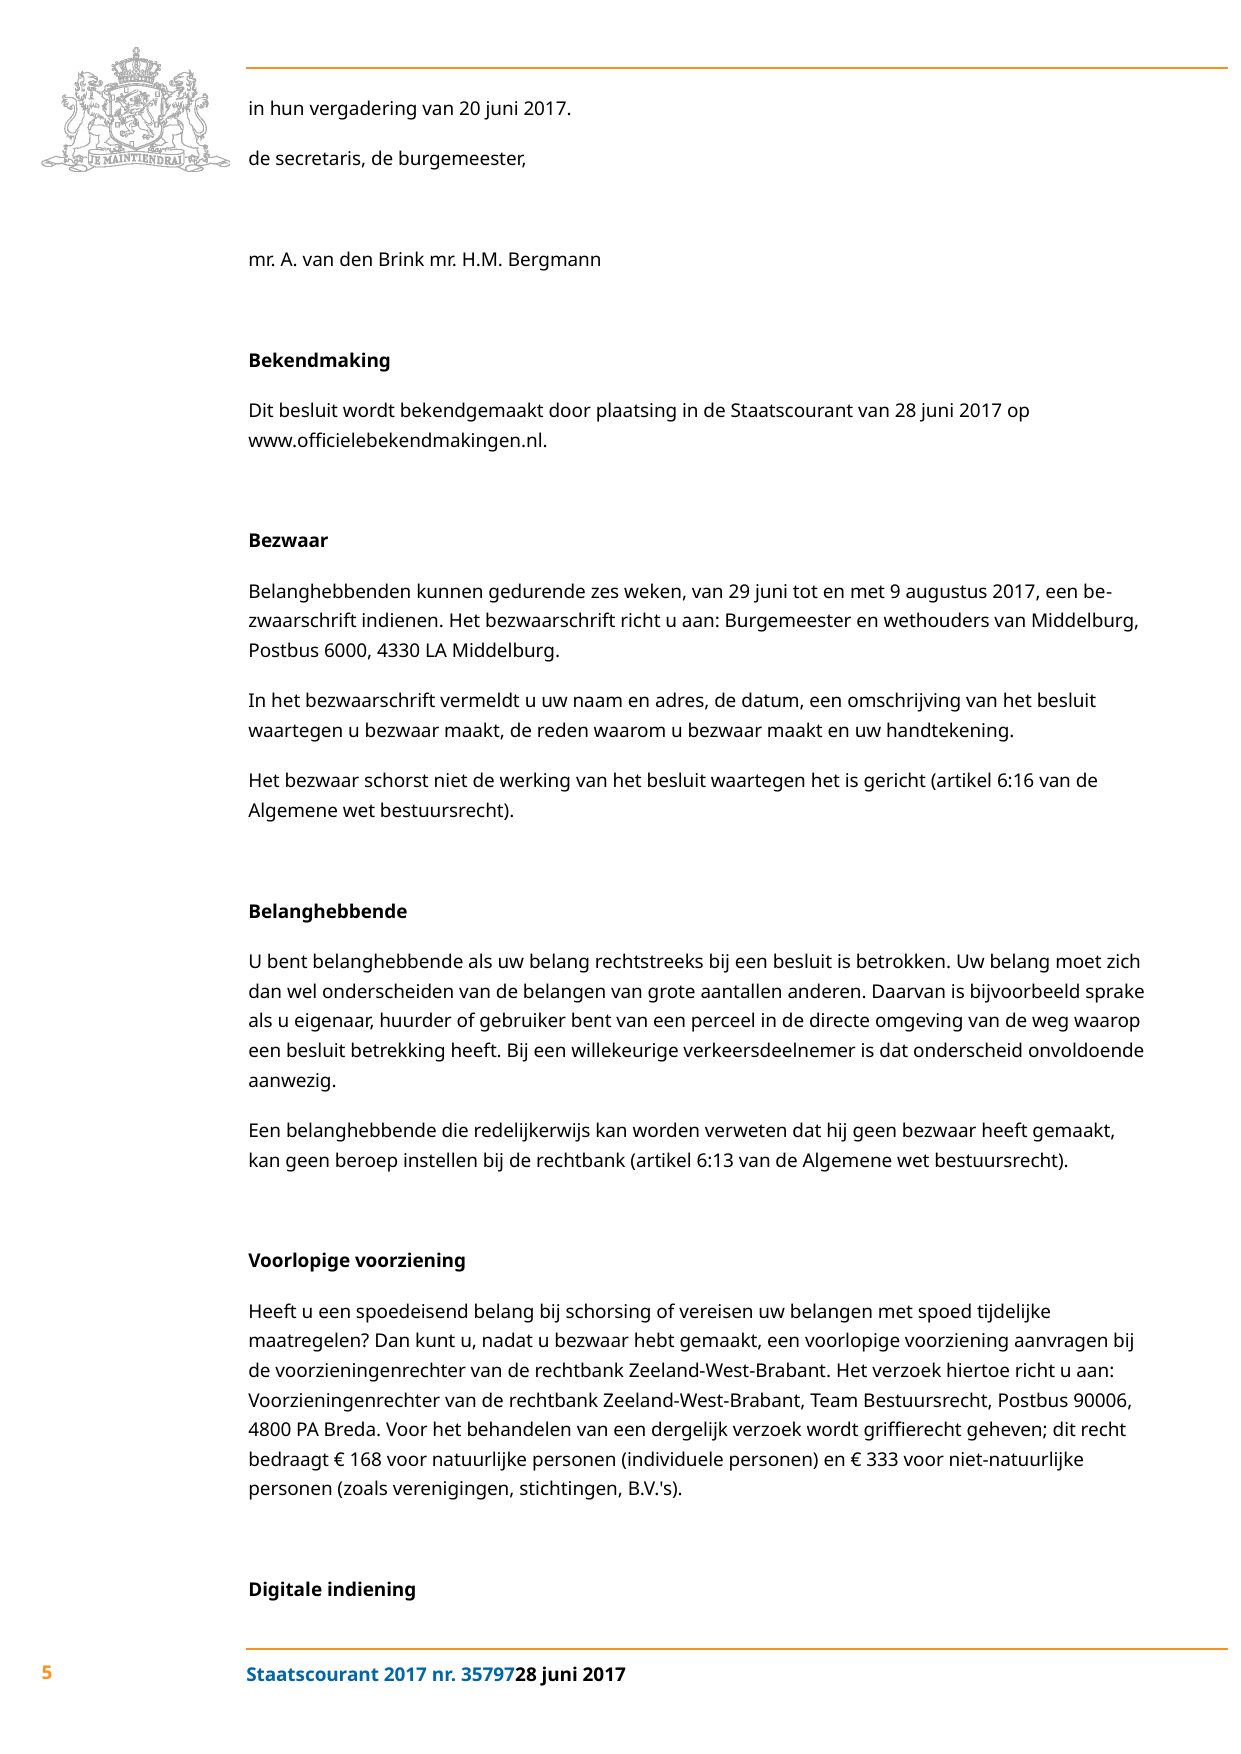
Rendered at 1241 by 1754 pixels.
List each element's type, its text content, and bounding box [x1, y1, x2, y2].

text de secretaris, de burgemeester, [248, 145, 1152, 171]
text Belanghebbende [248, 898, 1152, 924]
text Heeft u een spoedeisend belang bij schorsing of vereisen uw belangen met spoed tijdelijke maatregelen? Dan kunt u, nadat u bezwaar hebt gemaakt, een voorlopige voorziening aanvragen bij de voorzieningenrechter van de rechtbank Zeeland-West-Brabant. Het verzoek hiertoe richt u aan: Voorzieningenrechter van de rechtbank Zeeland-West-Brabant, Team Bestuursrecht, Postbus 90006, 4800 PA Breda. Voor het behandelen van een dergelijk verzoek wordt griffierecht geheven; dit recht bedraagt € 168 voor natuurlijke personen (individuele personen) en € 333 voor niet-natuurlijke personen (zoals verenigingen, stichtingen, B.V.'s). [248, 1298, 1152, 1501]
text In het bezwaarschrift vermeldt u uw naam en adres, de datum, een omschrijving van het besluit waartegen u bezwaar maakt, de reden waarom u bezwaar maakt en uw handtekening. [248, 688, 1152, 743]
text Voorlopige voorziening [248, 1248, 1152, 1273]
picture [41, 47, 231, 172]
text Bekendmaking [248, 347, 1152, 373]
text U bent belanghebbende als uw belang rechtstreeks bij een besluit is betrokken. Uw belang moet zich dan wel onderscheiden van de belangen van grote aantallen anderen. Daarvan is bijvoorbeeld sprake als u eigenaar, huurder of gebruiker bent van een perceel in de directe omgeving van de weg waarop een besluit betrekking heeft. Bij een willekeurige verkeersdeelnemer is dat onderscheid onvoldoende aanwezig. [248, 948, 1152, 1093]
text Belanghebbenden kunnen gedurende zes weken, van 29 juni tot en met 9 augustus 2017, een be­zwaarschrift indienen. Het bezwaarschrift richt u aan: Burgemeester en wethouders van Middelburg, Postbus 6000, 4330 LA Middelburg. [248, 578, 1152, 663]
text Een belanghebbende die redelijkerwijs kan worden verweten dat hij geen bezwaar heeft gemaakt, kan geen beroep instellen bij de rechtbank (artikel 6:13 van de Algemene wet bestuursrecht). [248, 1117, 1152, 1173]
text Digitale indiening [248, 1576, 1152, 1602]
text in hun vergadering van 20 juni 2017. [248, 95, 1152, 121]
text mr. A. van den Brink mr. H.M. Bergmann [248, 246, 1152, 272]
text Dit besluit wordt bekendgemaakt door plaatsing in de Staatscourant van 28 juni 2017 op www.officielebekendmakingen.nl. [248, 397, 1152, 453]
text Bezwaar [248, 528, 1152, 553]
text Het bezwaar schorst niet de werking van het besluit waartegen het is gericht (artikel 6:16 van de Algemene wet bestuursrecht). [248, 768, 1152, 823]
